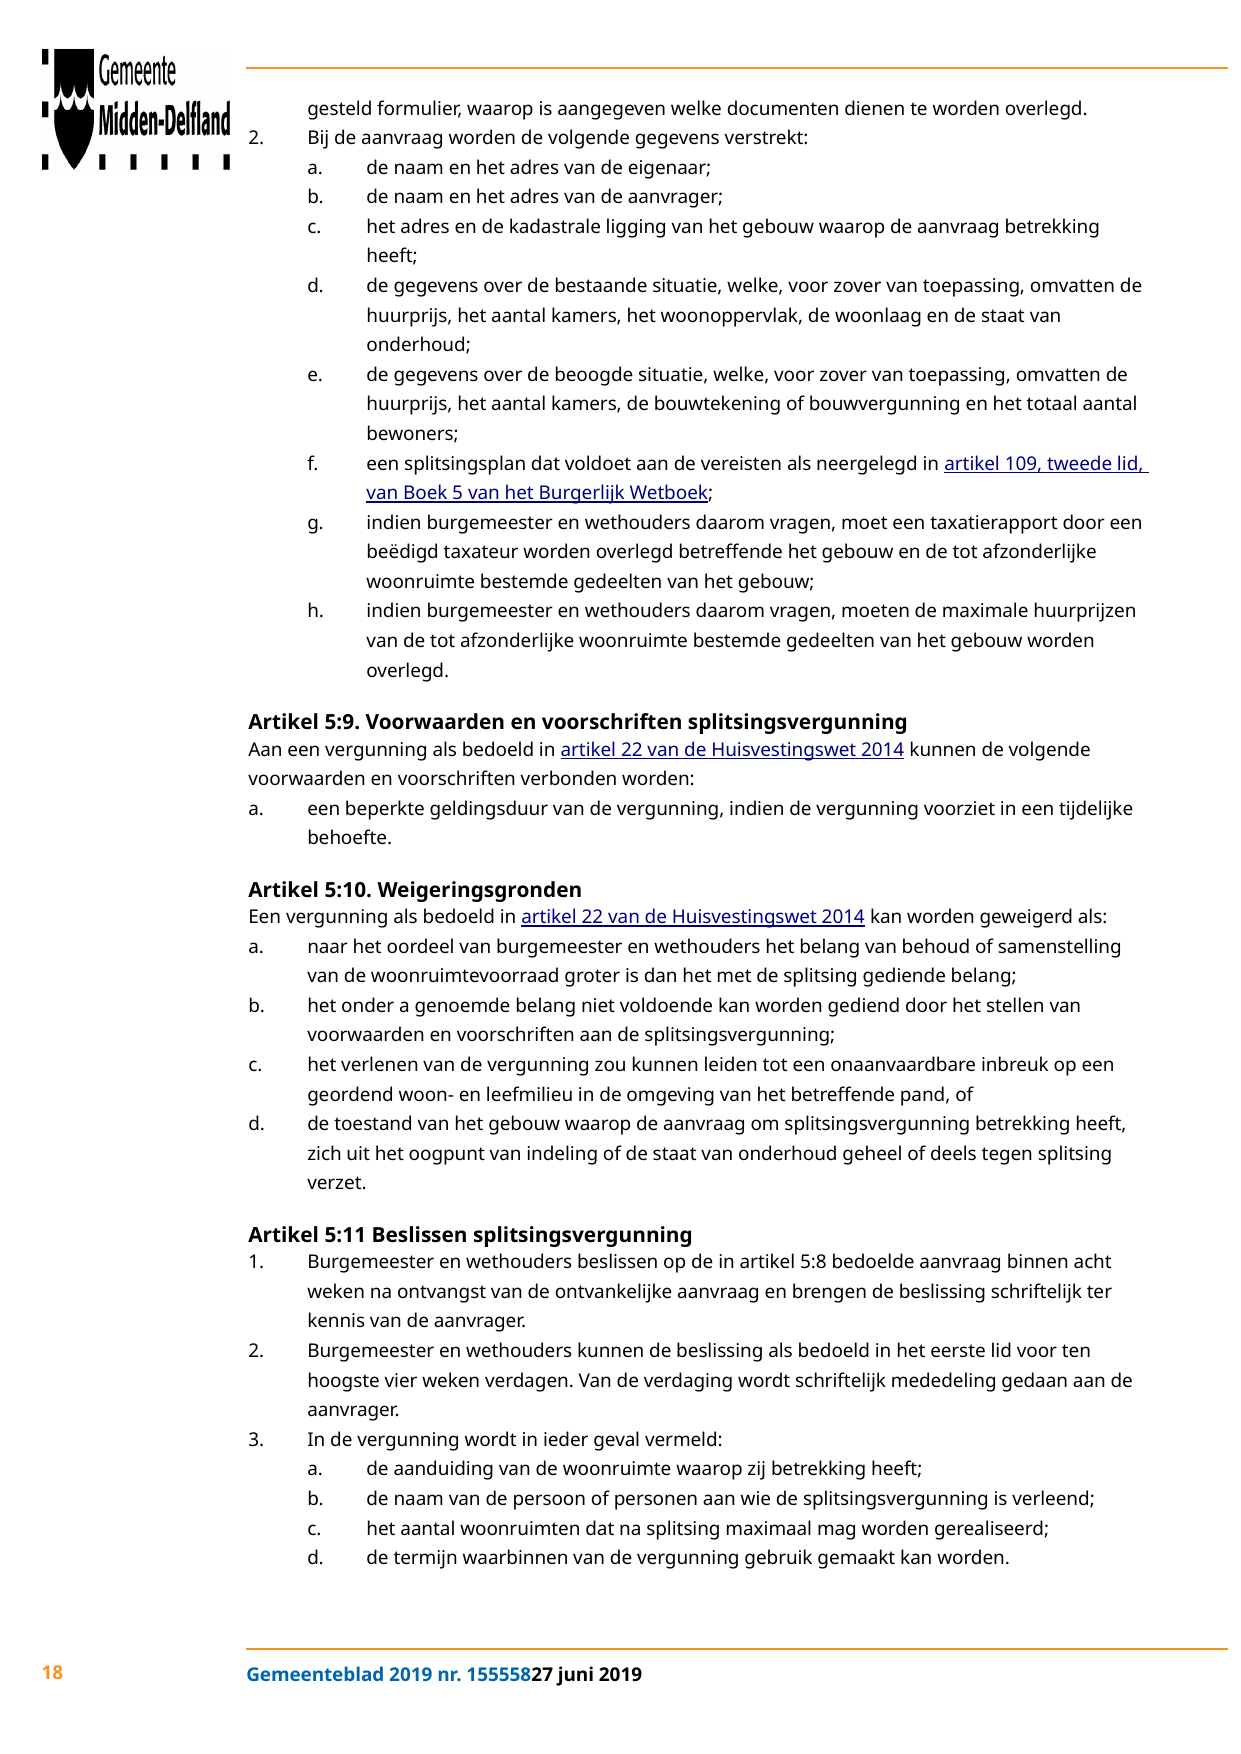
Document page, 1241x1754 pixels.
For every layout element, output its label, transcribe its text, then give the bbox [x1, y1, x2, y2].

text Aan een vergunning als bedoeld in artikel 22 van de Huisvestingswet 2014 kunnen de volgende voorwaarden en voorschriften verbonden worden: [248, 736, 1152, 791]
list de naam en het adres van de aanvrager; [307, 183, 1152, 209]
list de gegevens over de beoogde situatie, welke, voor zover van toepassing, omvatten de huurprijs, het aantal kamers, de bouwtekening of bouwvergunning en het totaal aantal bewoners; [307, 361, 1152, 446]
list indien burgemeester en wethouders daarom vragen, moeten de maximale huurprijzen van de tot afzonderlijke woonruimte bestemde gedeelten van het gebouw worden overlegd. [307, 598, 1152, 683]
list de naam en het adres van de eigenaar; [307, 154, 1152, 180]
text Een vergunning als bedoeld in artikel 22 van de Huisvestingswet 2014 kan worden geweigerd als: [248, 903, 1152, 929]
list een beperkte geldingsduur van de vergunning, indien de vergunning voorziet in een tijdelijke behoefte. [248, 795, 1152, 850]
list naar het oordeel van burgemeester en wethouders het belang van behoud of samenstelling van de woonruimtevoorraad groter is dan het met de splitsing gediende belang; [248, 933, 1152, 988]
text Artikel 5:11 Beslissen splitsingsvergunning [248, 1220, 1152, 1248]
list het onder a genoemde belang niet voldoende kan worden gediend door het stellen van voorwaarden en voorschriften aan de splitsingsvergunning; [248, 992, 1152, 1047]
list indien burgemeester en wethouders daarom vragen, moet een taxatierapport door een beëdigd taxateur worden overlegd betreffende het gebouw en de tot afzonderlijke woonruimte bestemde gedeelten van het gebouw; [307, 509, 1152, 594]
list de aanduiding van de woonruimte waarop zij betrekking heeft; [307, 1456, 1152, 1481]
list een splitsingsplan dat voldoet aan de vereisten als neergelegd in artikel 109, tweede lid, van Boek 5 van het Burgerlijk Wetboek; [307, 450, 1152, 505]
list de naam van de persoon of personen aan wie de splitsingsvergunning is verleend; [307, 1485, 1152, 1511]
list de gegevens over de bestaande situatie, welke, voor zover van toepassing, omvatten de huurprijs, het aantal kamers, het woonoppervlak, de woonlaag en de staat van onderhoud; [307, 272, 1152, 357]
picture [41, 47, 231, 172]
list het aantal woonruimten dat na splitsing maximaal mag worden gerealiseerd; [307, 1515, 1152, 1540]
list het verlenen van de vergunning zou kunnen leiden tot een onaanvaardbare inbreuk op een geordend woon- en leefmilieu in de omgeving van het betreffende pand, of [248, 1051, 1152, 1107]
list het adres en de kadastrale ligging van het gebouw waarop de aanvraag betrekking heeft; [307, 213, 1152, 268]
list de termijn waarbinnen van de vergunning gebruik gemaakt kan worden. [307, 1544, 1152, 1570]
list In de vergunning wordt in ieder geval vermeld: [248, 1426, 1152, 1452]
list Burgemeester en wethouders kunnen de beslissing als bedoeld in het eerste lid voor ten hoogste vier weken verdagen. Van de verdaging wordt schriftelijk mededeling gedaan aan de aanvrager. [248, 1337, 1152, 1422]
list de toestand van het gebouw waarop de aanvraag om splitsingsvergunning betrekking heeft, zich uit het oogpunt van indeling of de staat van onderhoud geheel of deels tegen splitsing verzet. [248, 1110, 1152, 1195]
list gesteld formulier, waarop is aangegeven welke documenten dienen te worden overlegd. [248, 95, 1152, 121]
list Bij de aanvraag worden de volgende gegevens verstrekt: [248, 124, 1152, 150]
text Artikel 5:9. Voorwaarden en voorschriften splitsingsvergunning [248, 707, 1152, 736]
text Artikel 5:10. Weigeringsgronden [248, 875, 1152, 903]
list Burgemeester en wethouders beslissen op de in artikel 5:8 bedoelde aanvraag binnen acht weken na ontvangst van de ontvankelijke aanvraag en brengen de beslissing schriftelijk ter kennis van de aanvrager. [248, 1248, 1152, 1333]
